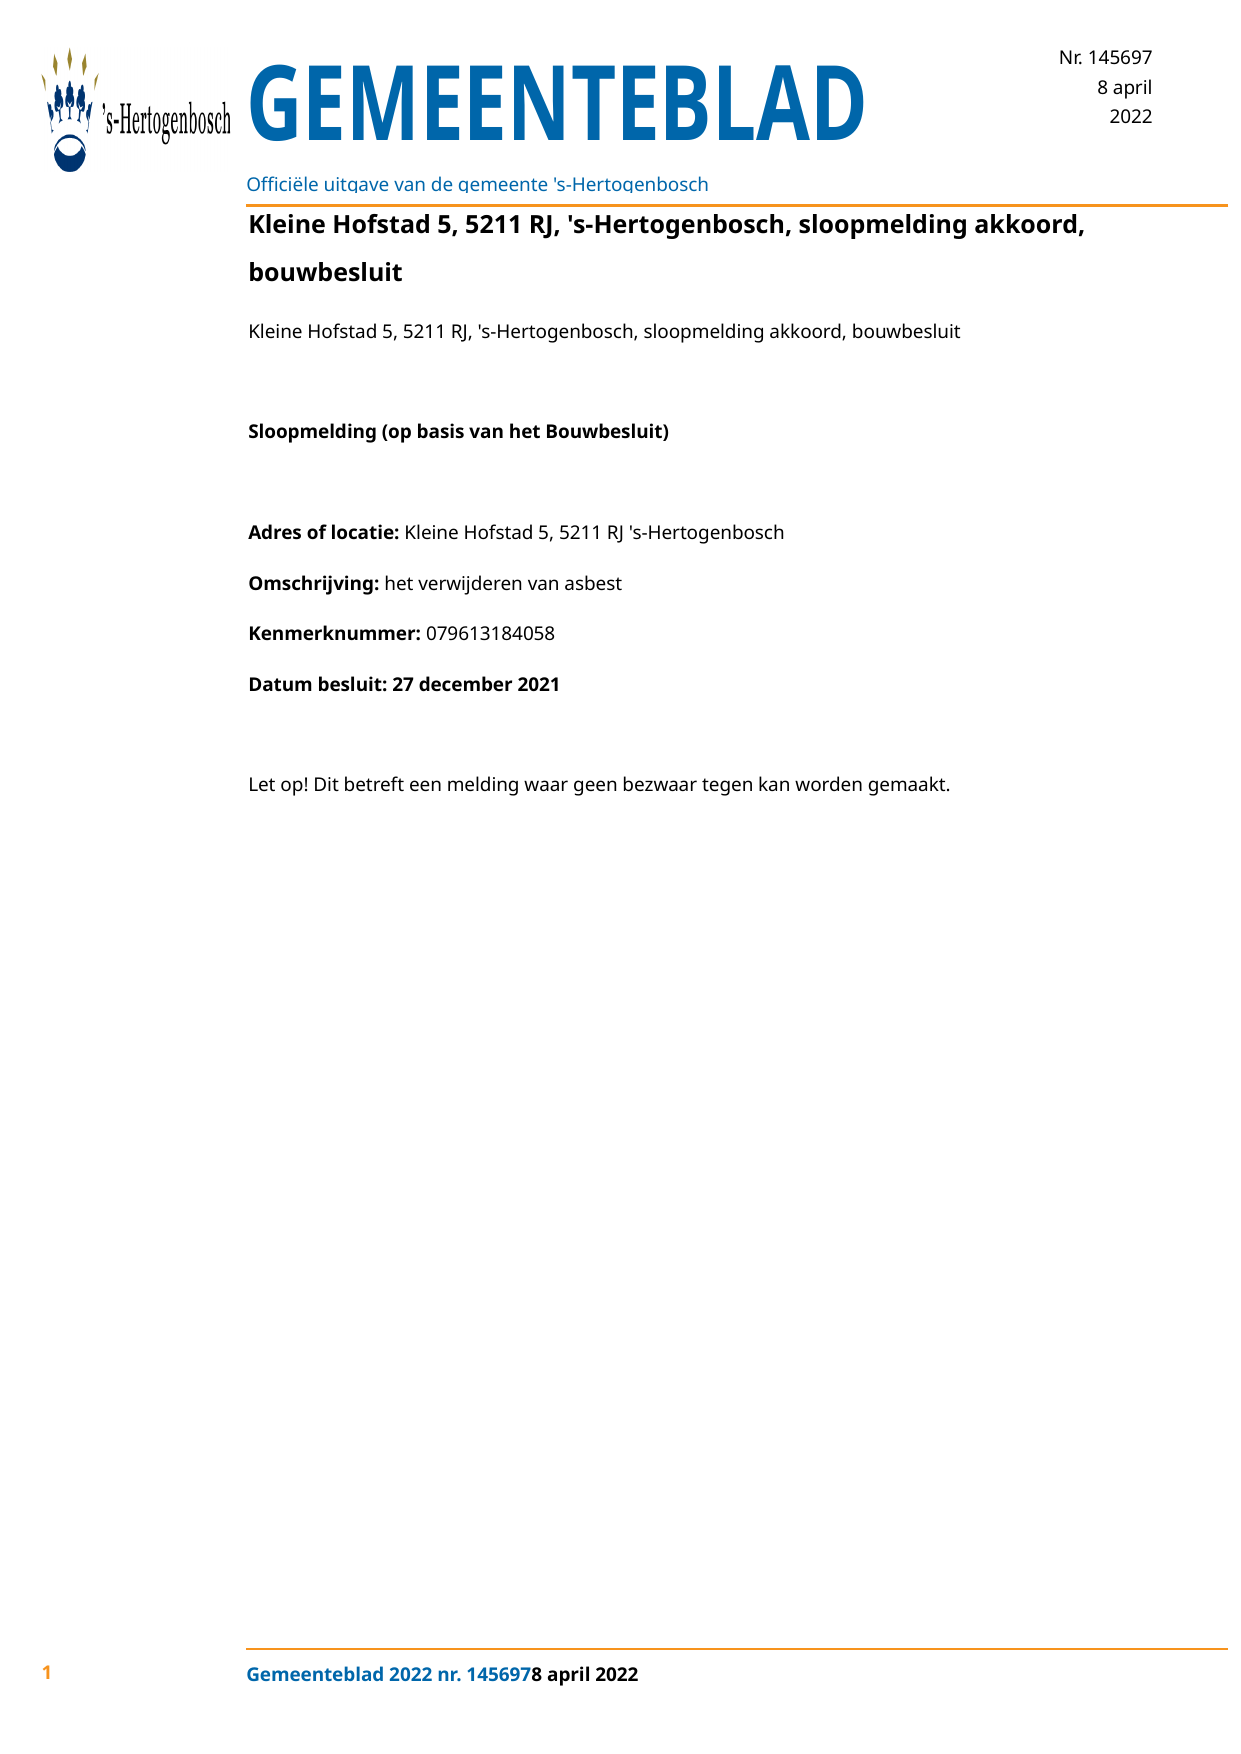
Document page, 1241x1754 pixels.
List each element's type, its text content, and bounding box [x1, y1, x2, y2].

picture [41, 47, 231, 172]
text Let op! Dit betreft een melding waar geen bezwaar tegen kan worden gemaakt. [248, 772, 1152, 797]
text Adres of locatie: Kleine Hofstad 5, 5211 RJ 's-Hertogenbosch [248, 519, 1152, 545]
text Kleine Hofstad 5, 5211 RJ, 's-Hertogenbosch, sloopmelding akkoord, bouwbesluit [248, 207, 1152, 288]
text Omschrijving: het verwijderen van asbest [248, 570, 1152, 596]
text Sloopmelding (op basis van het Bouwbesluit) [248, 419, 1152, 444]
text Datum besluit: 27 december 2021 [248, 671, 1152, 697]
text Kenmerknummer: 079613184058 [248, 620, 1152, 646]
text Kleine Hofstad 5, 5211 RJ, 's-Hertogenbosch, sloopmelding akkoord, bouwbesluit [248, 318, 1152, 344]
